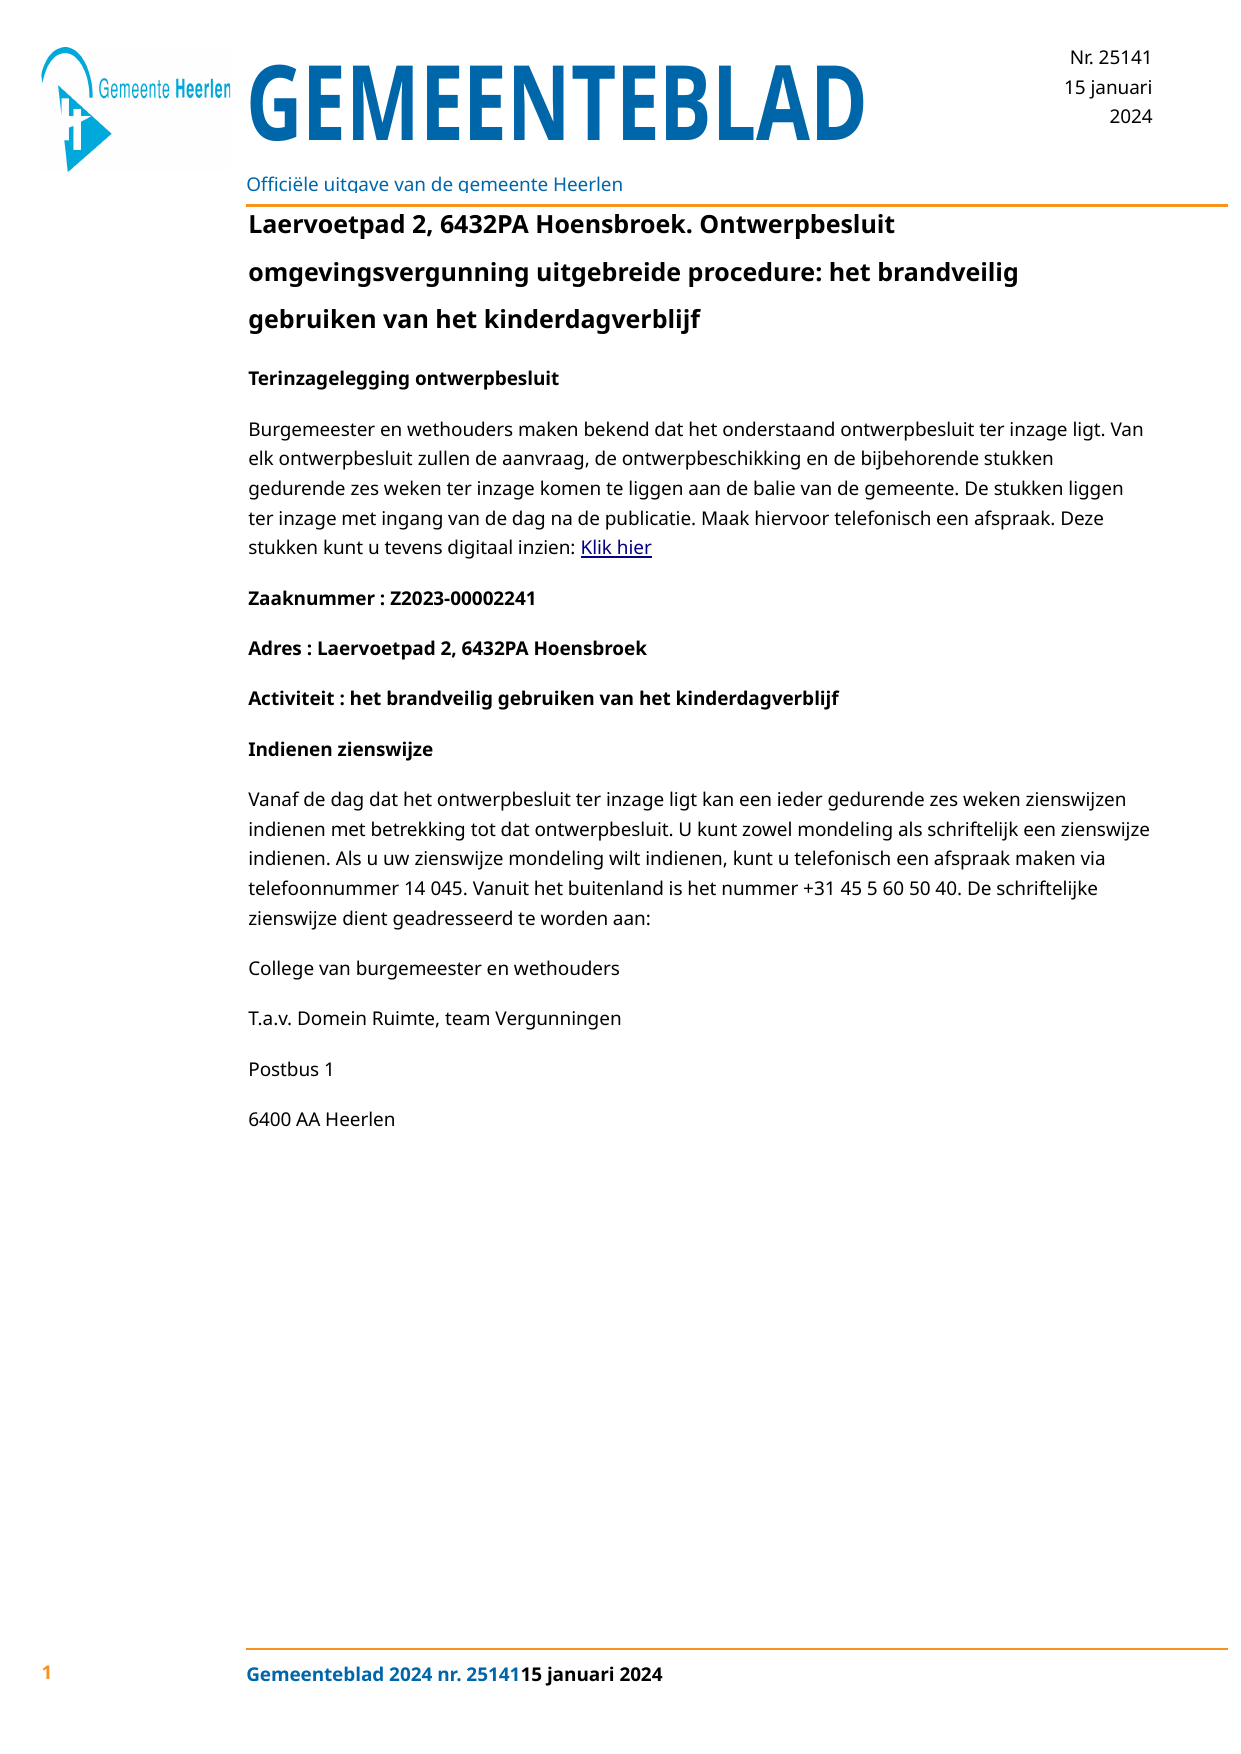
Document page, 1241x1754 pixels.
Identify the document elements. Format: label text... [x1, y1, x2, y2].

text Laervoetpad 2, 6432PA Hoensbroek. Ontwerpbesluit omgevingsvergunning uitgebreide procedure: het brandveilig gebruiken van het kinderdagverblijf [248, 207, 1152, 336]
text Vanaf de dag dat het ontwerpbesluit ter inzage ligt kan een ieder gedurende zes weken zienswijzen indienen met betrekking tot dat ontwerpbesluit. U kunt zowel mondeling als schriftelijk een zienswijze indienen. Als u uw zienswijze mondeling wilt indienen, kunt u telefonisch een afspraak maken via telefoonnummer 14 045. Vanuit het buitenland is het nummer +31 45 5 60 50 40. De schriftelijke zienswijze dient geadresseerd te worden aan: [248, 786, 1152, 930]
text 6400 AA Heerlen [248, 1106, 1152, 1132]
text College van burgemeester en wethouders [248, 955, 1152, 981]
text Adres : Laervoetpad 2, 6432PA Hoensbroek [248, 635, 1152, 661]
text Postbus 1 [248, 1056, 1152, 1082]
text T.a.v. Domein Ruimte, team Vergunningen [248, 1006, 1152, 1031]
picture [41, 47, 231, 172]
text Indienen zienswijze [248, 736, 1152, 762]
text Burgemeester en wethouders maken bekend dat het onderstaand ontwerpbesluit ter inzage ligt. Van elk ontwerpbesluit zullen de aanvraag, de ontwerpbeschikking en de bijbehorende stukken gedurende zes weken ter inzage komen te liggen aan de balie van de gemeente. De stukken liggen ter inzage met ingang van de dag na de publicatie. Maak hiervoor telefonisch een afspraak. Deze stukken kunt u tevens digitaal inzien: Klik hier [248, 416, 1152, 560]
text Terinzagelegging ontwerpbesluit [248, 366, 1152, 391]
picture [41, 47, 59, 70]
text Activiteit : het brandveilig gebruiken van het kinderdagverblijf [248, 686, 1152, 711]
text Zaaknummer : Z2023-00002241 [248, 585, 1152, 610]
